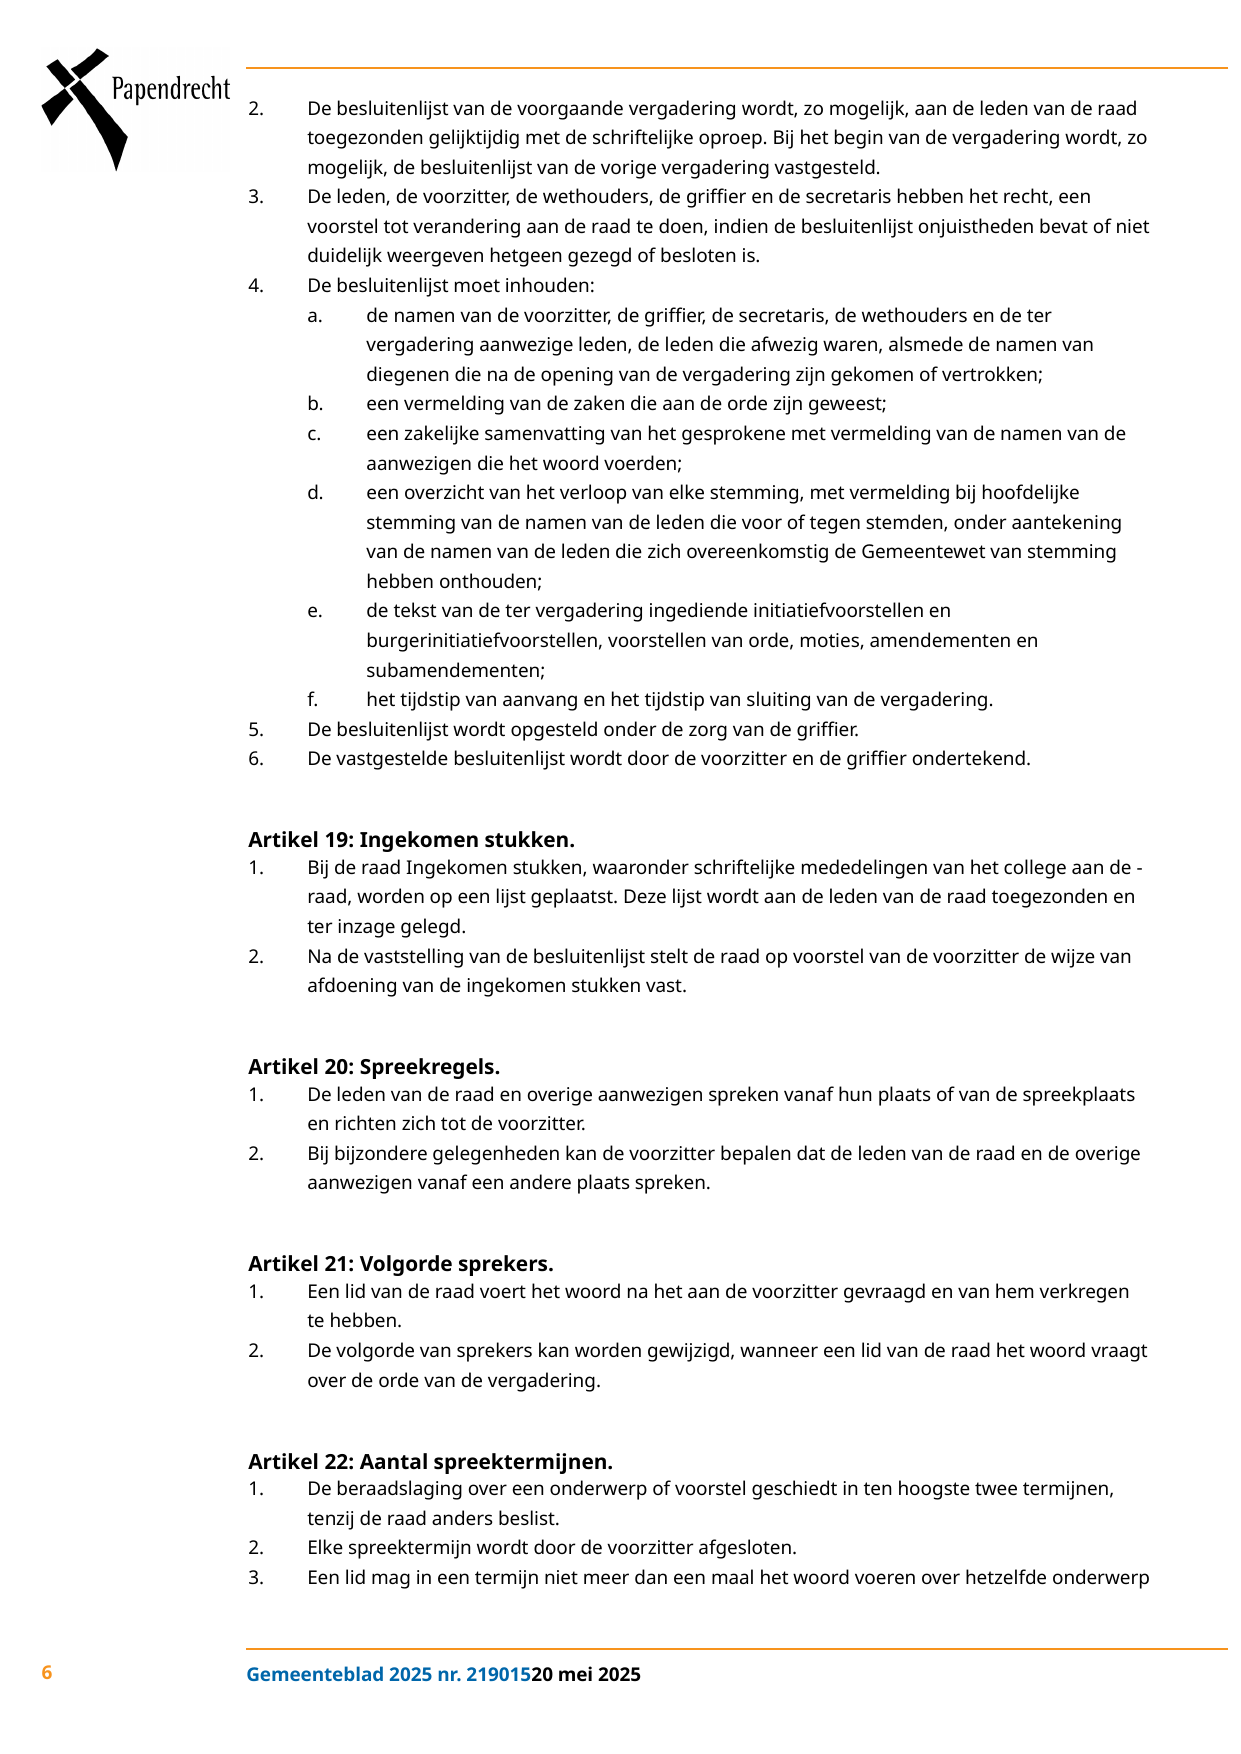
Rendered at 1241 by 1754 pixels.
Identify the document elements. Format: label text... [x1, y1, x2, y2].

text Artikel 20: Spreekregels. [248, 1052, 1152, 1081]
list De volgorde van sprekers kan worden gewijzigd, wanneer een lid van de raad het woord vraagt over de orde van de vergadering. [248, 1337, 1152, 1392]
list Een lid van de raad voert het woord na het aan de voorzitter gevraagd en van hem verkregen te hebben. [248, 1278, 1152, 1333]
list De besluitenlijst wordt opgesteld onder de zorg van de griffier. [248, 716, 1152, 742]
list Een lid mag in een termijn niet meer dan een maal het woord voeren over hetzelfde onderwerp [248, 1564, 1152, 1590]
list een zakelijke samenvatting van het gesprokene met vermelding van de namen van de aanwezigen die het woord voerden; [307, 420, 1152, 476]
list de namen van de voorzitter, de griffier, de secretaris, de wethouders en de ter vergadering aanwezige leden, de leden die afwezig waren, alsmede de namen van diegenen die na de opening van de vergadering zijn gekomen of vertrokken; [307, 302, 1152, 387]
list De beraadslaging over een onderwerp of voorstel geschiedt in ten hoogste twee termijnen, tenzij de raad anders beslist. [248, 1475, 1152, 1531]
picture [41, 47, 231, 172]
list De vastgestelde besluitenlijst wordt door de voorzitter en de griffier ondertekend. [248, 746, 1152, 771]
list Bij de raad Ingekomen stukken, waaronder schriftelijke mededelingen van het college aan de -raad, worden op een lijst geplaatst. Deze lijst wordt aan de leden van de raad toegezonden en ter inzage gelegd. [248, 854, 1152, 939]
list De besluitenlijst van de voorgaande vergadering wordt, zo mogelijk, aan de leden van de raad toegezonden gelijktijdig met de schriftelijke oproep. Bij het begin van de vergadering wordt, zo mogelijk, de besluitenlijst van de vorige vergadering vastgesteld. [248, 95, 1152, 180]
list Bij bijzondere gelegenheden kan de voorzitter bepalen dat de leden van de raad en de overige aanwezigen vanaf een andere plaats spreken. [248, 1140, 1152, 1195]
list een vermelding van de zaken die aan de orde zijn geweest; [307, 391, 1152, 416]
list de tekst van de ter vergadering ingediende initiatiefvoorstellen en burgerinitiatiefvoorstellen, voorstellen van orde, moties, amendementen en subamendementen; [307, 598, 1152, 683]
list een overzicht van het verloop van elke stemming, met vermelding bij hoofdelijke stemming van de namen van de leden die voor of tegen stemden, onder aantekening van de namen van de leden die zich overeenkomstig de Gemeentewet van stemming hebben onthouden; [307, 479, 1152, 594]
list Na de vaststelling van de besluitenlijst stelt de raad op voorstel van de voorzitter de wijze van afdoening van de ingekomen stukken vast. [248, 943, 1152, 998]
text Artikel 21: Volgorde sprekers. [248, 1249, 1152, 1278]
text Artikel 22: Aantal spreektermijnen. [248, 1447, 1152, 1475]
list het tijdstip van aanvang en het tijdstip van sluiting van de vergadering. [307, 686, 1152, 712]
list De besluitenlijst moet inhouden: [248, 272, 1152, 298]
text Artikel 19: Ingekomen stukken. [248, 826, 1152, 854]
list De leden, de voorzitter, de wethouders, de griffier en de secretaris hebben het recht, een voorstel tot verandering aan de raad te doen, indien de besluitenlijst onjuistheden bevat of niet duidelijk weergeven hetgeen gezegd of besloten is. [248, 183, 1152, 268]
list De leden van de raad en overige aanwezigen spreken vanaf hun plaats of van de spreekplaats en richten zich tot de voorzitter. [248, 1081, 1152, 1136]
list Elke spreektermijn wordt door de voorzitter afgesloten. [248, 1534, 1152, 1560]
